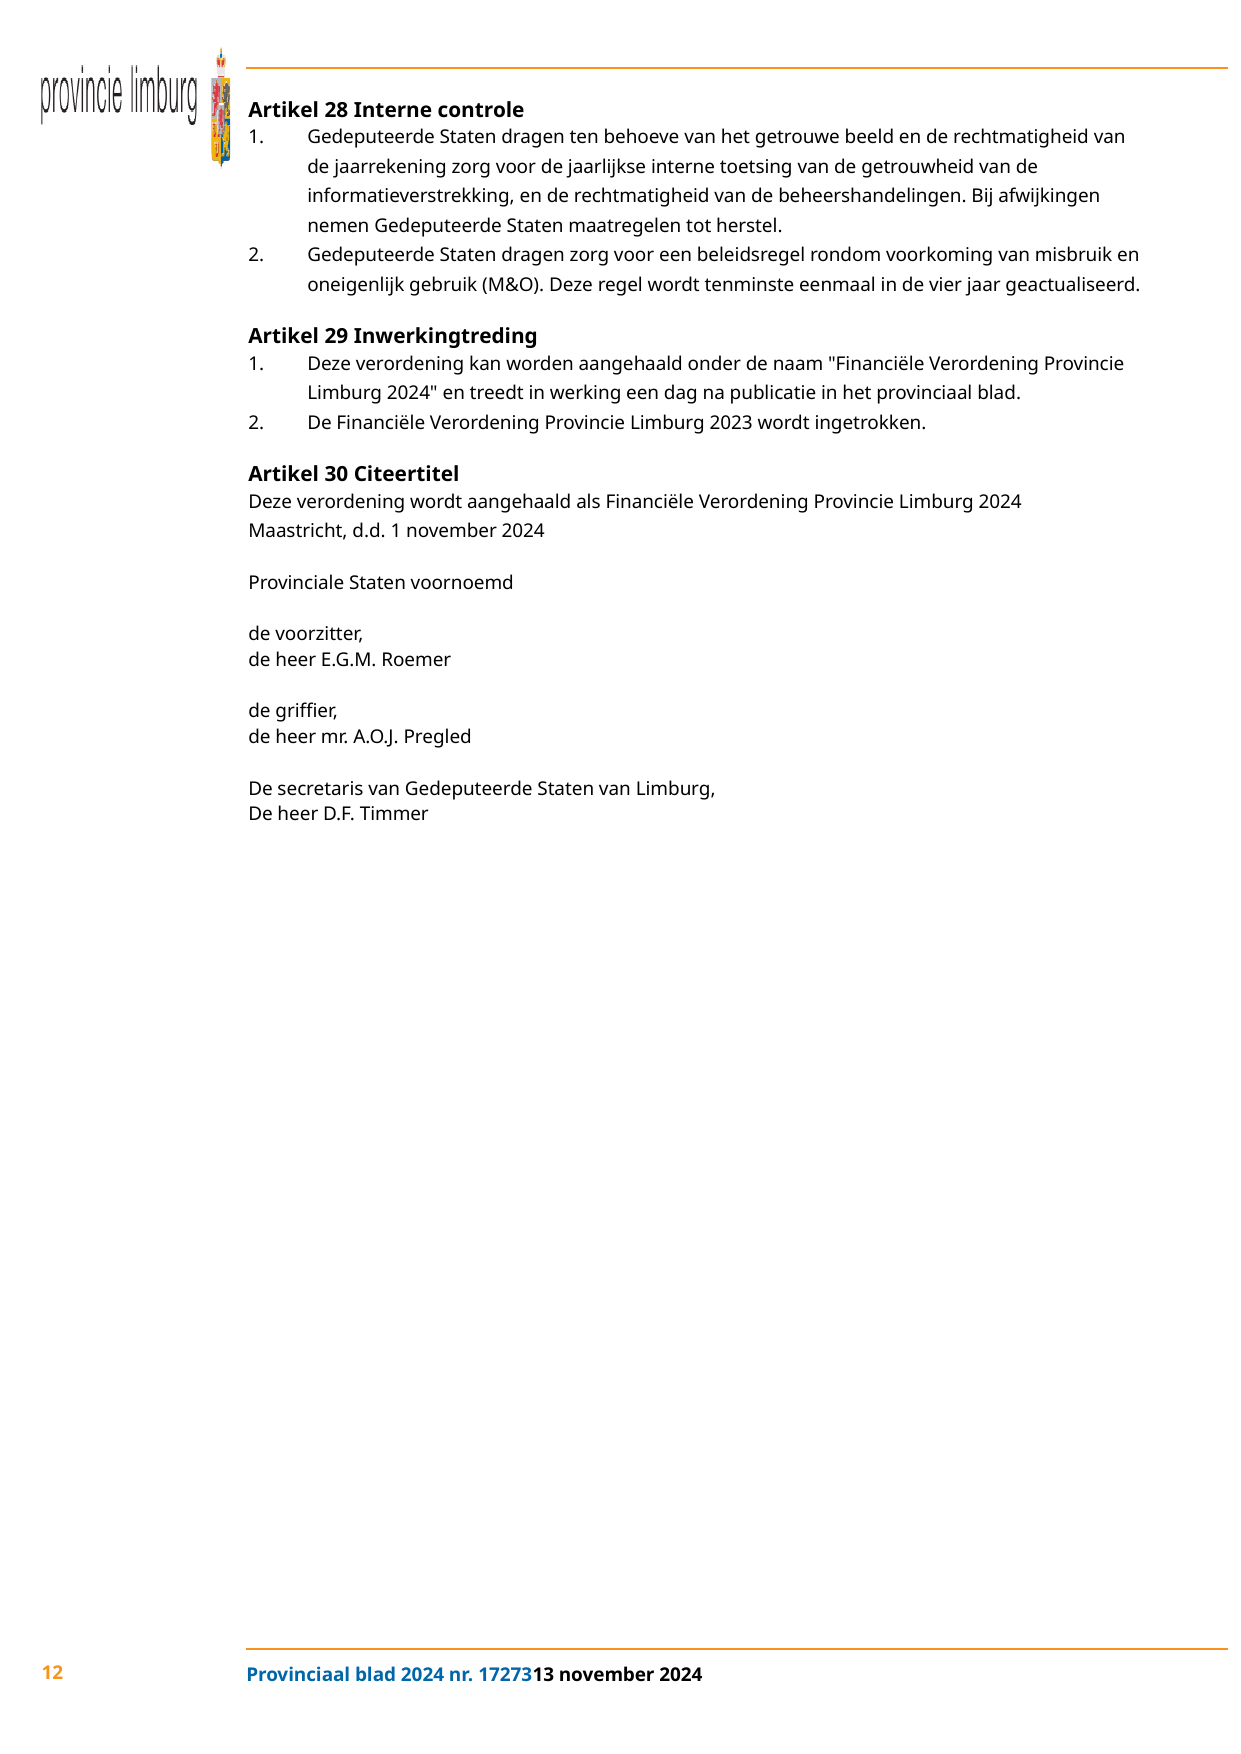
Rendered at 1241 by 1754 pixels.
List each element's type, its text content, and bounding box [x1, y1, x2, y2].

text de voorzitter, [248, 621, 1152, 646]
text de heer E.G.M. Roemer [248, 646, 1152, 672]
text Maastricht, d.d. 1 november 2024 [248, 518, 1152, 543]
list Gedeputeerde Staten dragen zorg voor een beleidsregel rondom voorkoming van misbruik en oneigenlijk gebruik (M&O). Deze regel wordt tenminste eenmaal in de vier jaar geactualiseerd. [248, 242, 1152, 297]
text Artikel 29 Inwerkingtreding [248, 322, 1152, 350]
picture [41, 47, 231, 172]
list De Financiële Verordening Provincie Limburg 2023 wordt ingetrokken. [248, 409, 1152, 435]
text De secretaris van Gedeputeerde Staten van Limburg, [248, 775, 1152, 801]
text de griffier, [248, 698, 1152, 723]
text De heer D.F. Timmer [248, 801, 1152, 826]
text de heer mr. A.O.J. Pregled [248, 723, 1152, 749]
text Artikel 28 Interne controle [248, 95, 1152, 123]
list Deze verordening kan worden aangehaald onder de naam "Financiële Verordening Provincie Limburg 2024" en treedt in werking een dag na publicatie in het provinciaal blad. [248, 350, 1152, 405]
list Gedeputeerde Staten dragen ten behoeve van het getrouwe beeld en de rechtmatigheid van de jaarrekening zorg voor de jaarlijkse interne toetsing van de getrouwheid van de informatieverstrekking, en de rechtmatigheid van de beheershandelingen. Bij afwijkingen nemen Gedeputeerde Staten maatregelen tot herstel. [248, 123, 1152, 238]
text Provinciale Staten voornoemd [248, 569, 1152, 595]
text Deze verordening wordt aangehaald als Financiële Verordening Provincie Limburg 2024 [248, 488, 1152, 514]
text Artikel 30 Citeertitel [248, 459, 1152, 488]
